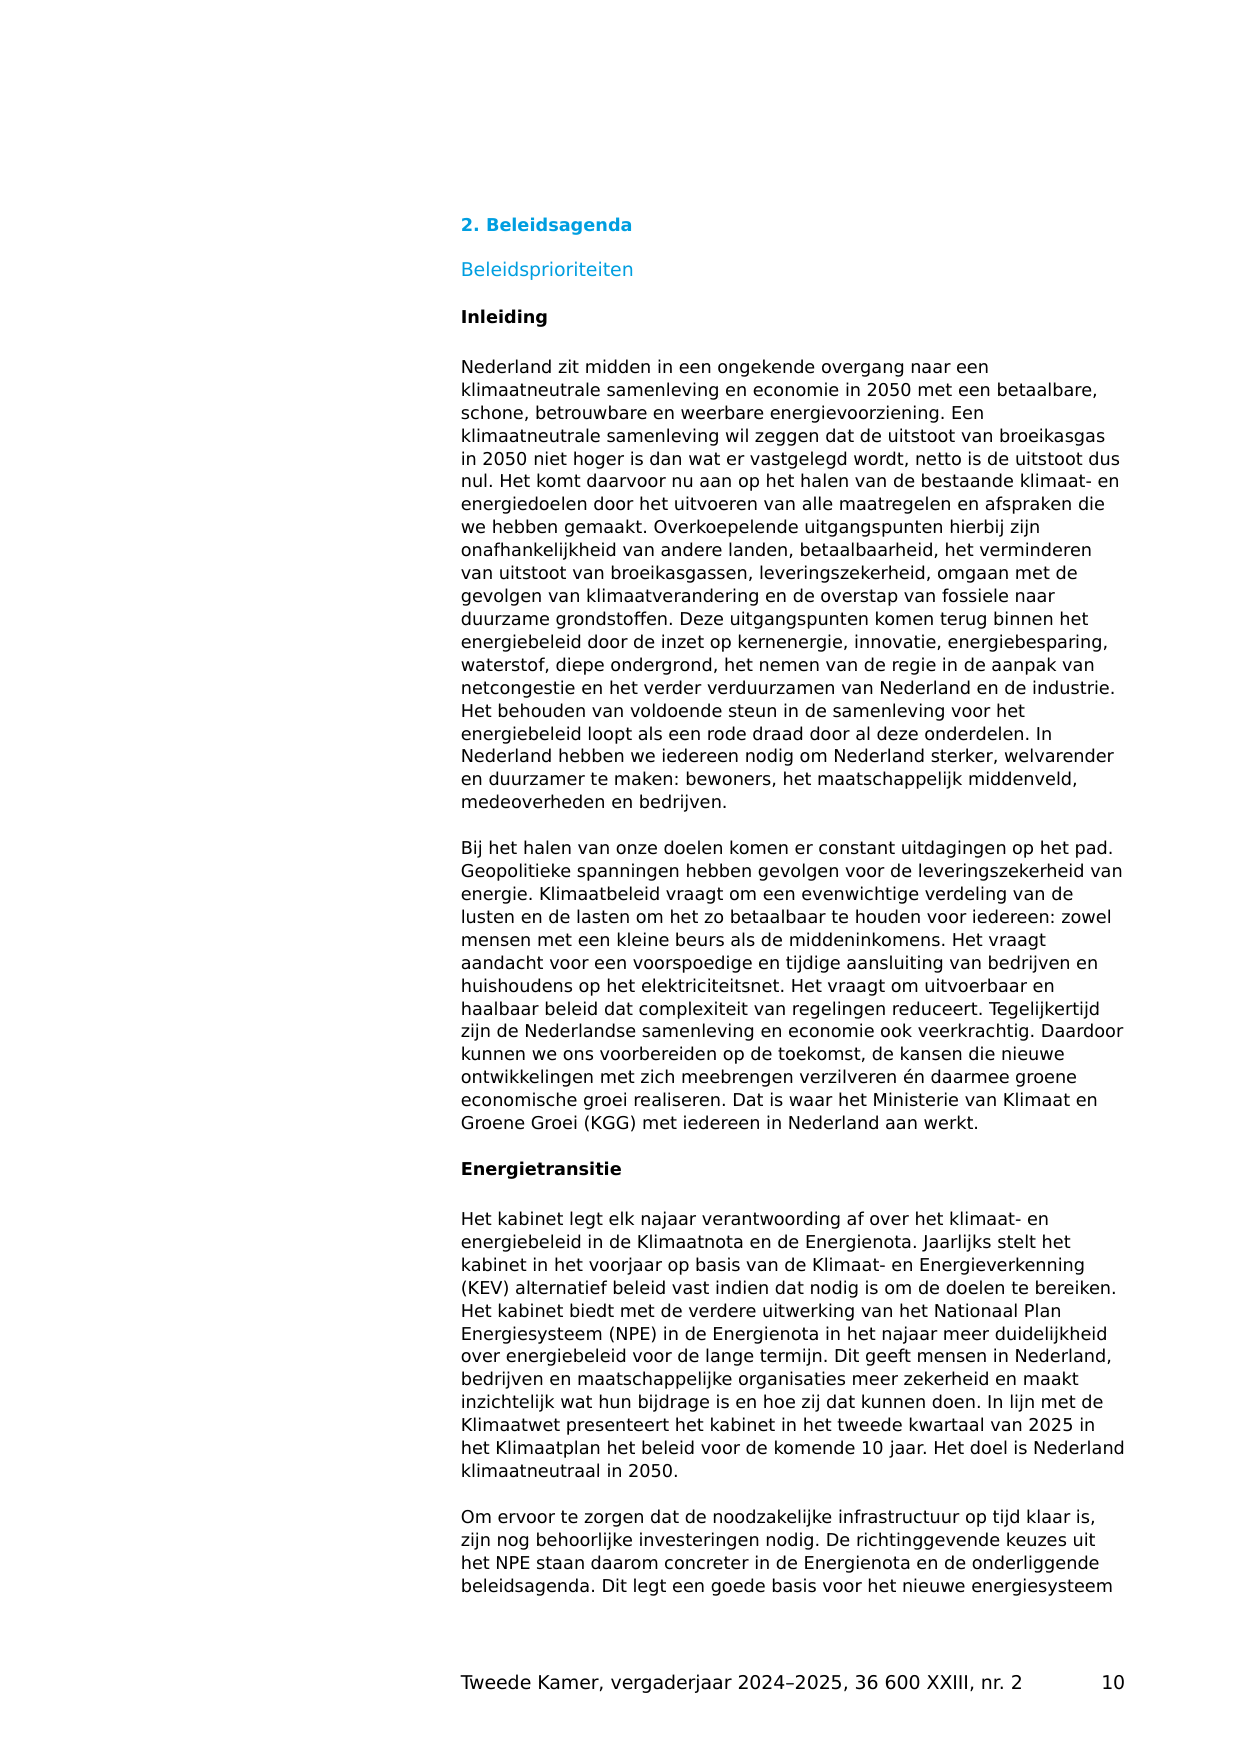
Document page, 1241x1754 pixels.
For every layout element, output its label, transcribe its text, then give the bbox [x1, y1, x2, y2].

title 2. Beleidsagenda [461, 213, 1125, 236]
text Nederland zit midden in een ongekende overgang naar een klimaatneutrale samenleving en economie in 2050 met een betaalbare, schone, betrouwbare en weerbare energievoorziening. Een klimaatneutrale samenleving wil zeggen dat de uitstoot van broeikasgas in 2050 niet hoger is dan wat er vastgelegd wordt, netto is de uitstoot dus nul. Het komt daarvoor nu aan op het halen van de bestaande klimaat- en energiedoelen door het uitvoeren van alle maatregelen en afspraken die we hebben gemaakt. Overkoepelende uitgangspunten hierbij zijn onafhankelijkheid van andere landen, betaalbaarheid, het verminderen van uitstoot van broeikasgassen, leveringszekerheid, omgaan met de gevolgen van klimaatverandering en de overstap van fossiele naar duurzame grondstoffen. Deze uitgangspunten komen terug binnen het energiebeleid door de inzet op kernenergie, innovatie, energiebesparing, waterstof, diepe ondergrond, het nemen van de regie in de aanpak van netcongestie en het verder verduurzamen van Nederland en de industrie. Het behouden van voldoende steun in de samenleving voor het energiebeleid loopt als een rode draad door al deze onderdelen. In Nederland hebben we iedereen nodig om Nederland sterker, welvarender en duurzamer te maken: bewoners, het maatschappelijk middenveld, medeoverheden en bedrijven. [461, 355, 1125, 813]
title Beleidsprioriteiten [461, 259, 1125, 281]
text Inleiding [461, 305, 1125, 328]
text Bij het halen van onze doelen komen er constant uitdagingen op het pad. Geopolitieke spanningen hebben gevolgen voor de leveringszekerheid van energie. Klimaatbeleid vraagt om een evenwichtige verdeling van de lusten en de lasten om het zo betaalbaar te houden voor iedereen: zowel mensen met een kleine beurs als de middeninkomens. Het vraagt aandacht voor een voorspoedige en tijdige aansluiting van bedrijven en huishoudens op het elektriciteitsnet. Het vraagt om uitvoerbaar en haalbaar beleid dat complexiteit van regelingen reduceert. Tegelijkertijd zijn de Nederlandse samenleving en economie ook veerkrachtig. Daardoor kunnen we ons voorbereiden op de toekomst, de kansen die nieuwe ontwikkelingen met zich meebrengen verzilveren én daarmee groene economische groei realiseren. Dat is waar het Ministerie van Klimaat en Groene Groei (KGG) met iedereen in Nederland aan werkt. [461, 836, 1125, 1134]
text Energietransitie [461, 1157, 1125, 1180]
text Om ervoor te zorgen dat de noodzakelijke infrastructuur op tijd klaar is, zijn nog behoorlijke investeringen nodig. De richtinggevende keuzes uit het NPE staan daarom concreter in de Energienota en de onderliggende beleidsagenda. Dit legt een goede basis voor het nieuwe energiesysteem [461, 1505, 1125, 1597]
text Het kabinet legt elk najaar verantwoording af over het klimaat- en energiebeleid in de Klimaatnota en de Energienota. Jaarlijks stelt het kabinet in het voorjaar op basis van de Klimaat- en Energieverkenning (KEV) alternatief beleid vast indien dat nodig is om de doelen te bereiken. Het kabinet biedt met de verdere uitwerking van het Nationaal Plan Energiesysteem (NPE) in de Energienota in het najaar meer duidelijkheid over energiebeleid voor de lange termijn. Dit geeft mensen in Nederland, bedrijven en maatschappelijke organisaties meer zekerheid en maakt inzichtelijk wat hun bijdrage is en hoe zij dat kunnen doen. In lijn met de Klimaatwet presenteert het kabinet in het tweede kwartaal van 2025 in het Klimaatplan het beleid voor de komende 10 jaar. Het doel is Nederland klimaatneutraal in 2050. [461, 1207, 1125, 1482]
